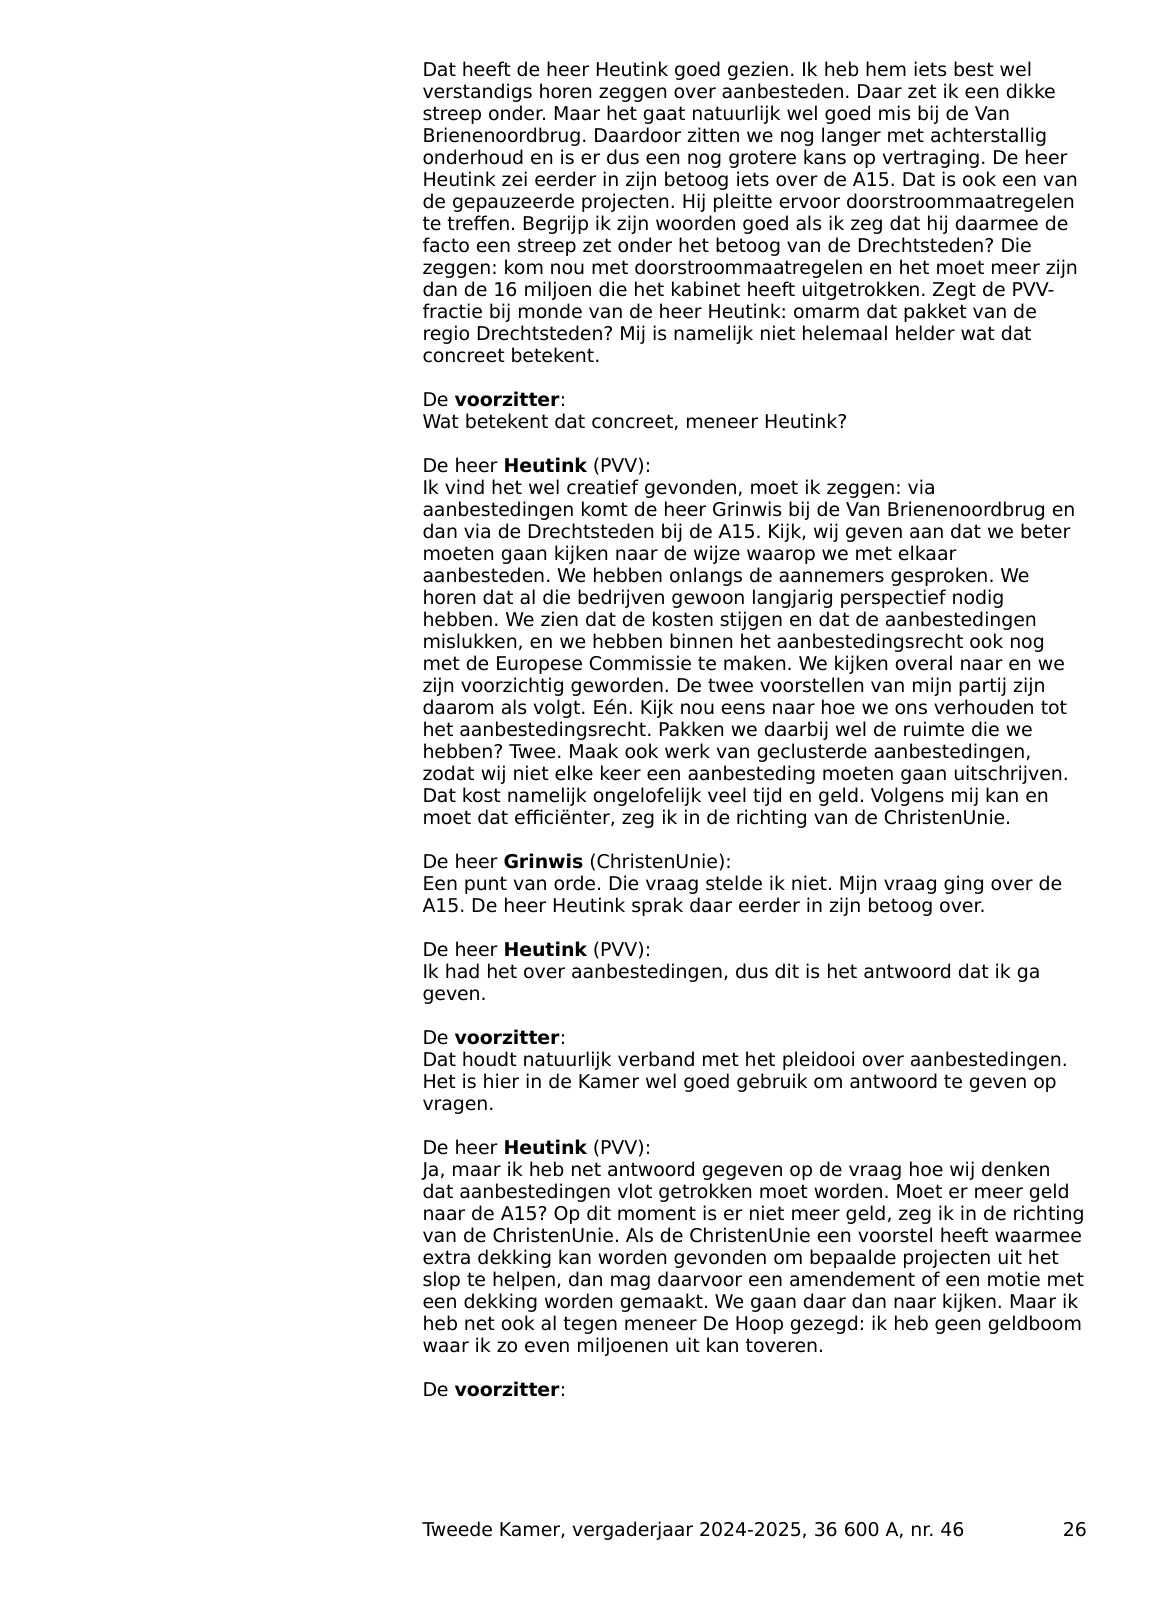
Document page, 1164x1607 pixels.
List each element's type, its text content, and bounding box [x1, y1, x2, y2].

text Ik vind het wel creatief gevonden, moet ik zeggen: via aanbestedingen komt de heer Grinwis bij de Van Brienenoordbrug en dan via de Drechtsteden bij de A15. Kijk, wij geven aan dat we beter moeten gaan kijken naar de wijze waarop we met elkaar aanbesteden. We hebben onlangs de aannemers gesproken. We horen dat al die bedrijven gewoon langjarig perspectief nodig hebben. We zien dat de kosten stijgen en dat de aanbestedingen mislukken, en we hebben binnen het aanbestedingsrecht ook nog met de Europese Commissie te maken. We kijken overal naar en we zijn voorzichtig geworden. De twee voorstellen van mijn partij zijn daarom als volgt. Eén. Kijk nou eens naar hoe we ons verhouden tot het aanbestedingsrecht. Pakken we daarbij wel de ruimte die we hebben? Twee. Maak ook werk van geclusterde aanbestedingen, zodat wij niet elke keer een aanbesteding moeten gaan uitschrijven. Dat kost namelijk ongelofelijk veel tijd en geld. Volgens mij kan en moet dat efficiënter, zeg ik in de richting van de ChristenUnie. [422, 477, 1087, 829]
text De voorzitter: [422, 1379, 1087, 1401]
text Ja, maar ik heb net antwoord gegeven op de vraag hoe wij denken dat aanbestedingen vlot getrokken moet worden. Moet er meer geld naar de A15? Op dit moment is er niet meer geld, zeg ik in de richting van de ChristenUnie. Als de ChristenUnie een voorstel heeft waarmee extra dekking kan worden gevonden om bepaalde projecten uit het slop te helpen, dan mag daarvoor een amendement of een motie met een dekking worden gemaakt. We gaan daar dan naar kijken. Maar ik heb net ook al tegen meneer De Hoop gezegd: ik heb geen geldboom waar ik zo even miljoenen uit kan toveren. [422, 1159, 1087, 1357]
text Dat houdt natuurlijk verband met het pleidooi over aanbestedingen. Het is hier in de Kamer wel goed gebruik om antwoord te geven op vragen. [422, 1049, 1087, 1115]
text De voorzitter: [422, 1027, 1087, 1049]
text De heer Heutink (PVV): [422, 455, 1087, 477]
text Dat heeft de heer Heutink goed gezien. Ik heb hem iets best wel verstandigs horen zeggen over aanbesteden. Daar zet ik een dikke streep onder. Maar het gaat natuurlijk wel goed mis bij de Van Brienenoordbrug. Daardoor zitten we nog langer met achterstallig onderhoud en is er dus een nog grotere kans op vertraging. De heer Heutink zei eerder in zijn betoog iets over de A15. Dat is ook een van de gepauzeerde projecten. Hij pleitte ervoor doorstroommaatregelen te treffen. Begrijp ik zijn woorden goed als ik zeg dat hij daarmee de facto een streep zet onder het betoog van de Drechtsteden? Die zeggen: kom nou met doorstroommaatregelen en het moet meer zijn dan de 16 miljoen die het kabinet heeft uitgetrokken. Zegt de PVV-fractie bij monde van de heer Heutink: omarm dat pakket van de regio Drechtsteden? Mij is namelijk niet helemaal helder wat dat concreet betekent. [422, 59, 1087, 367]
text Een punt van orde. Die vraag stelde ik niet. Mijn vraag ging over de A15. De heer Heutink sprak daar eerder in zijn betoog over. [422, 873, 1087, 917]
text De heer Grinwis (ChristenUnie): [422, 851, 1087, 873]
text Wat betekent dat concreet, meneer Heutink? [422, 411, 1087, 433]
text Ik had het over aanbestedingen, dus dit is het antwoord dat ik ga geven. [422, 961, 1087, 1005]
text De heer Heutink (PVV): [422, 1137, 1087, 1159]
text De heer Heutink (PVV): [422, 939, 1087, 961]
text De voorzitter: [422, 389, 1087, 411]
